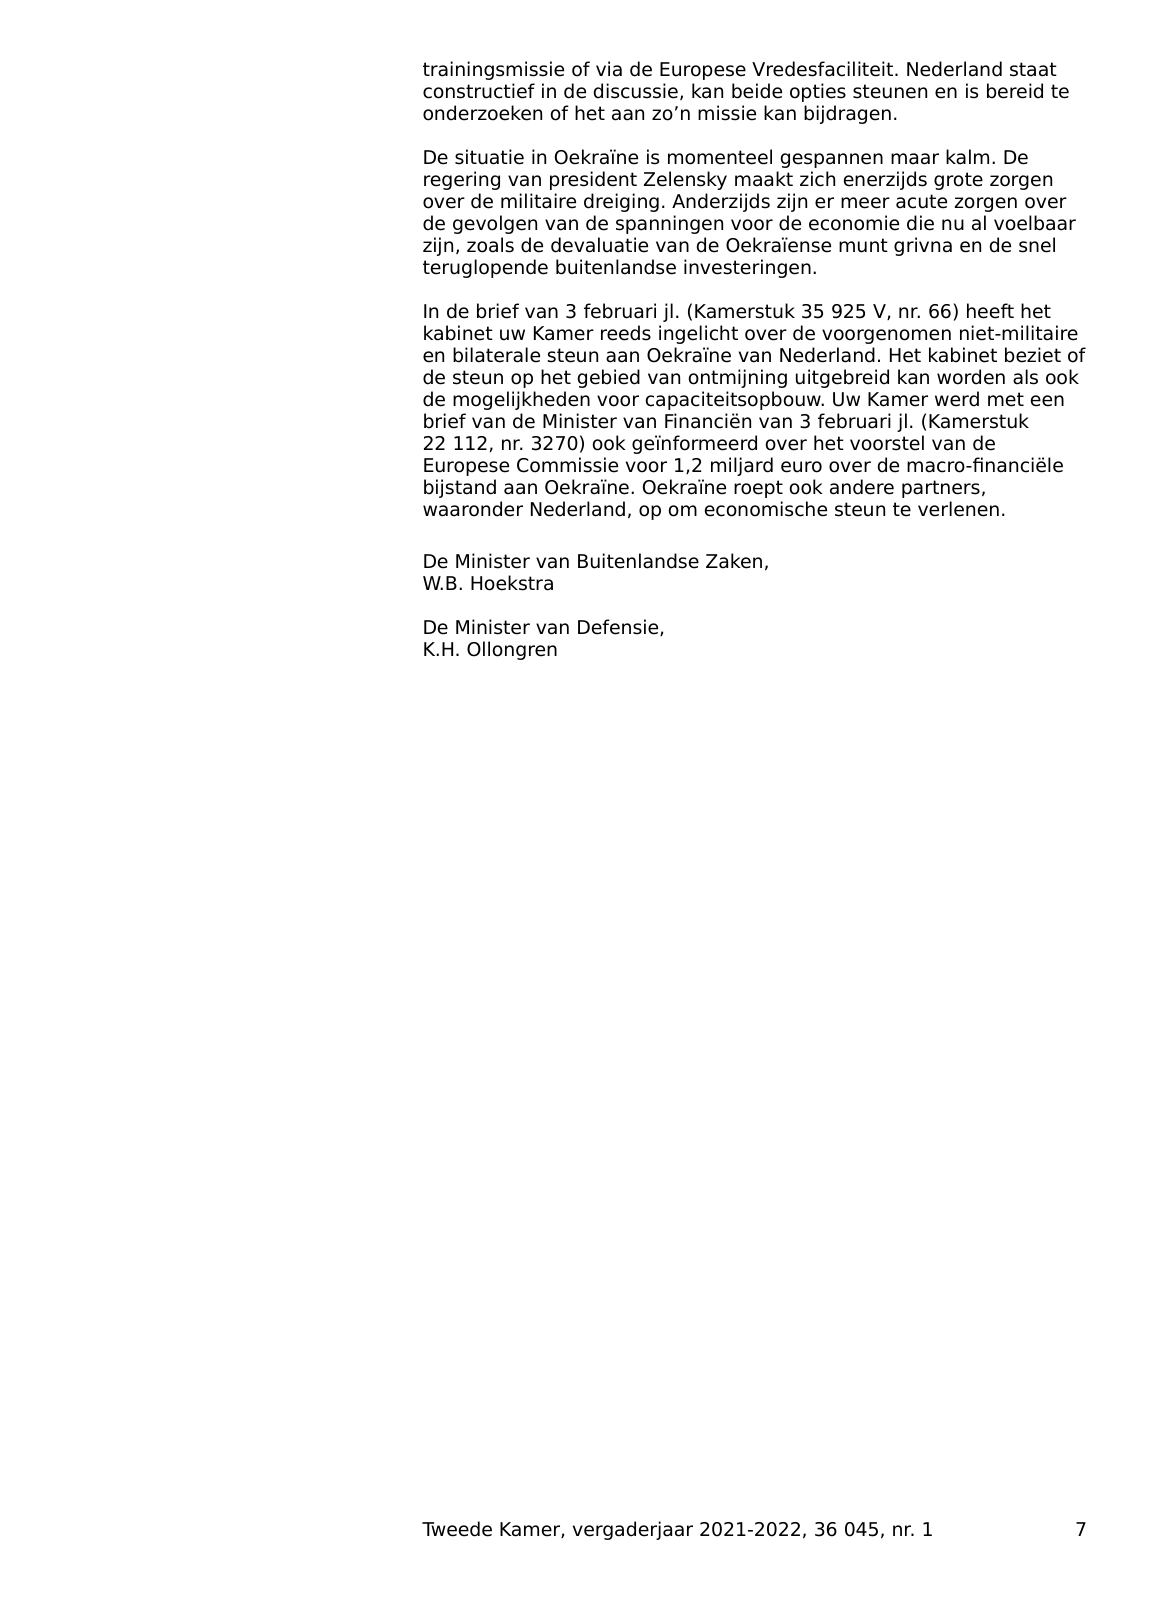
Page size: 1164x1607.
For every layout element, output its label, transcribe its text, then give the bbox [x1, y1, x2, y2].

text In de brief van 3 februari jl. (Kamerstuk 35 925 V, nr. 66) heeft het kabinet uw Kamer reeds ingelicht over de voorgenomen niet-militaire en bilaterale steun aan Oekraïne van Nederland. Het kabinet beziet of de steun op het gebied van ontmijning uitgebreid kan worden als ook de mogelijkheden voor capaciteitsopbouw. Uw Kamer werd met een brief van de Minister van Financiën van 3 februari jl. (Kamerstuk 22 112, nr. 3270) ook geïnformeerd over het voorstel van de Europese Commissie voor 1,2 miljard euro over de macro-financiële bijstand aan Oekraïne. Oekraïne roept ook andere partners, waaronder Nederland, op om economische steun te verlenen. [422, 301, 1087, 521]
text trainingsmissie of via de Europese Vredesfaciliteit. Nederland staat constructief in de discussie, kan beide opties steunen en is bereid te onderzoeken of het aan zo’n missie kan bijdragen. [422, 59, 1087, 125]
text De Minister van Defensie, K.H. Ollongren [422, 617, 1087, 661]
text De situatie in Oekraïne is momenteel gespannen maar kalm. De regering van president Zelensky maakt zich enerzijds grote zorgen over de militaire dreiging. Anderzijds zijn er meer acute zorgen over de gevolgen van de spanningen voor de economie die nu al voelbaar zijn, zoals de devaluatie van de Oekraïense munt grivna en de snel teruglopende buitenlandse investeringen. [422, 147, 1087, 279]
text De Minister van Buitenlandse Zaken, W.B. Hoekstra [422, 551, 1087, 595]
